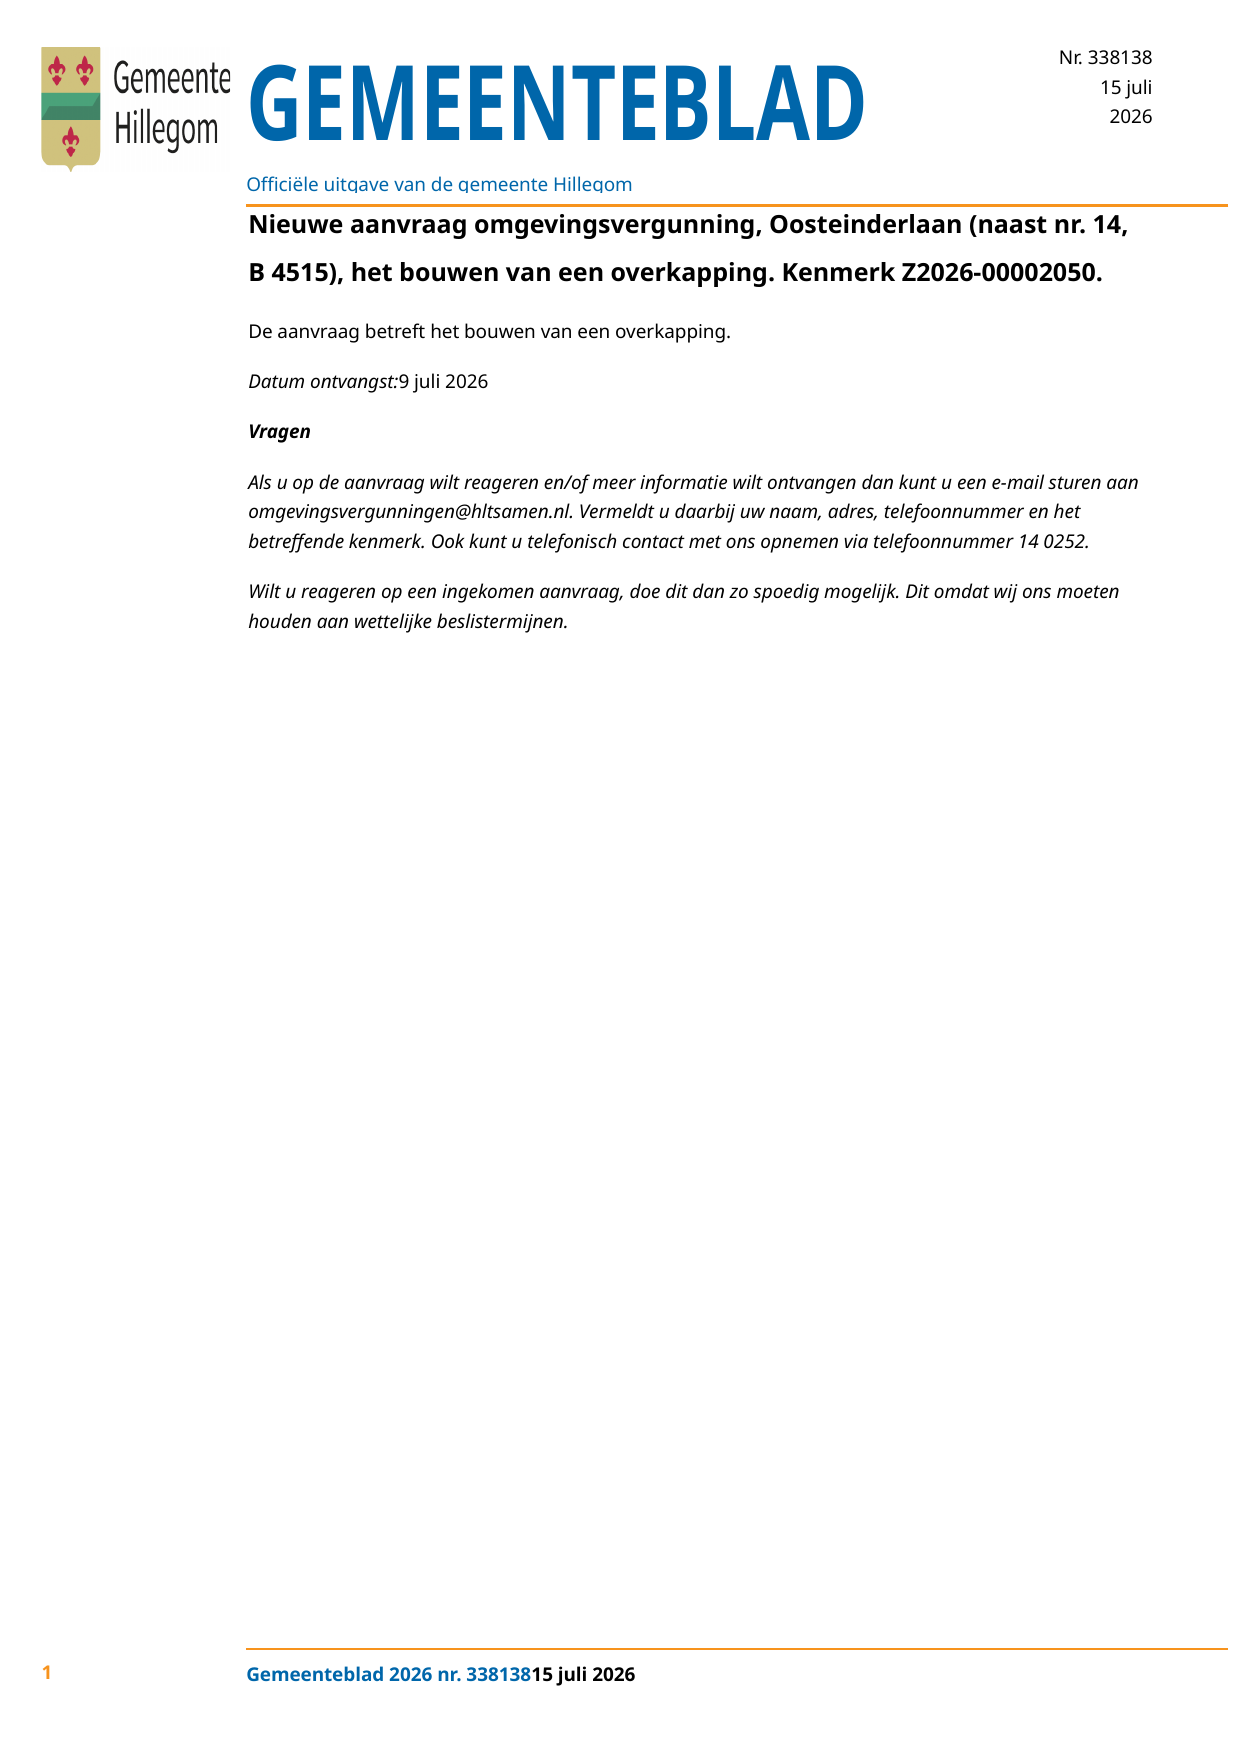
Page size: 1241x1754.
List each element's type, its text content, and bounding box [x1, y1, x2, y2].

text Nieuwe aanvraag omgevingsvergunning, Oosteinderlaan (naast nr. 14, B 4515), het bouwen van een overkapping. Kenmerk Z2026-00002050. [248, 207, 1152, 288]
text De aanvraag betreft het bouwen van een overkapping. [248, 318, 1152, 344]
text Vragen [248, 419, 1152, 444]
text Datum ontvangst:9 juli 2026 [248, 368, 1152, 394]
picture [41, 47, 231, 172]
text Wilt u reageren op een ingekomen aanvraag, doe dit dan zo spoedig mogelijk. Dit omdat wij ons moeten houden aan wettelijke beslistermijnen. [248, 579, 1152, 634]
text Als u op de aanvraag wilt reageren en/of meer informatie wilt ontvangen dan kunt u een e-mail sturen aan omgevingsvergunningen@hltsamen.nl. Vermeldt u daarbij uw naam, adres, telefoonnummer en het betreffende kenmerk. Ook kunt u telefonisch contact met ons opnemen via telefoonnummer 14 0252. [248, 469, 1152, 554]
